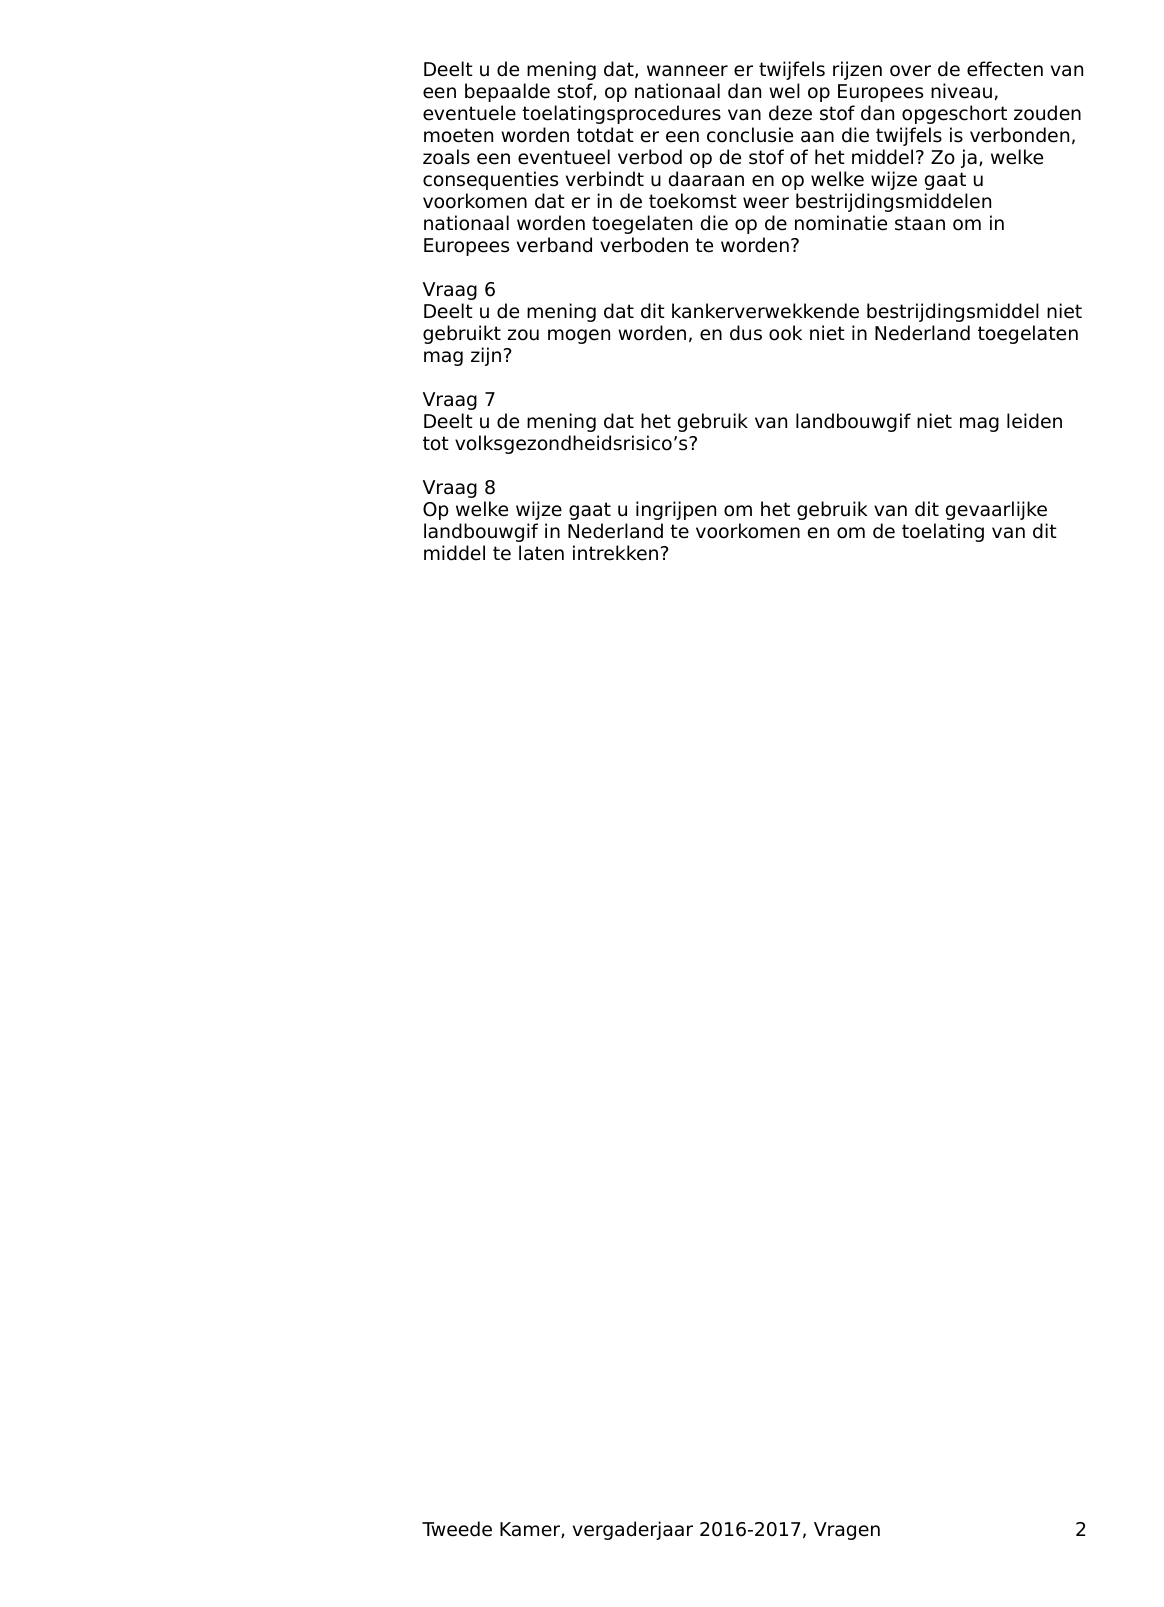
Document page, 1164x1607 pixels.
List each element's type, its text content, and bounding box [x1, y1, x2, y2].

text Vraag 6 [422, 279, 1087, 301]
text Deelt u de mening dat, wanneer er twijfels rijzen over de effecten van een bepaalde stof, op nationaal dan wel op Europees niveau, eventuele toelatingsprocedures van deze stof dan opgeschort zouden moeten worden totdat er een conclusie aan die twijfels is verbonden, zoals een eventueel verbod op de stof of het middel? Zo ja, welke consequenties verbindt u daaraan en op welke wijze gaat u voorkomen dat er in de toekomst weer bestrijdingsmiddelen nationaal worden toegelaten die op de nominatie staan om in Europees verband verboden te worden? [422, 59, 1087, 257]
text Vraag 7 [422, 389, 1087, 411]
text Deelt u de mening dat dit kankerverwekkende bestrijdingsmiddel niet gebruikt zou mogen worden, en dus ook niet in Nederland toegelaten mag zijn? [422, 301, 1087, 367]
text Vraag 8 [422, 477, 1087, 499]
text Op welke wijze gaat u ingrijpen om het gebruik van dit gevaarlijke landbouwgif in Nederland te voorkomen en om de toelating van dit middel te laten intrekken? [422, 499, 1087, 565]
text Deelt u de mening dat het gebruik van landbouwgif niet mag leiden tot volksgezondheidsrisico’s? [422, 411, 1087, 455]
